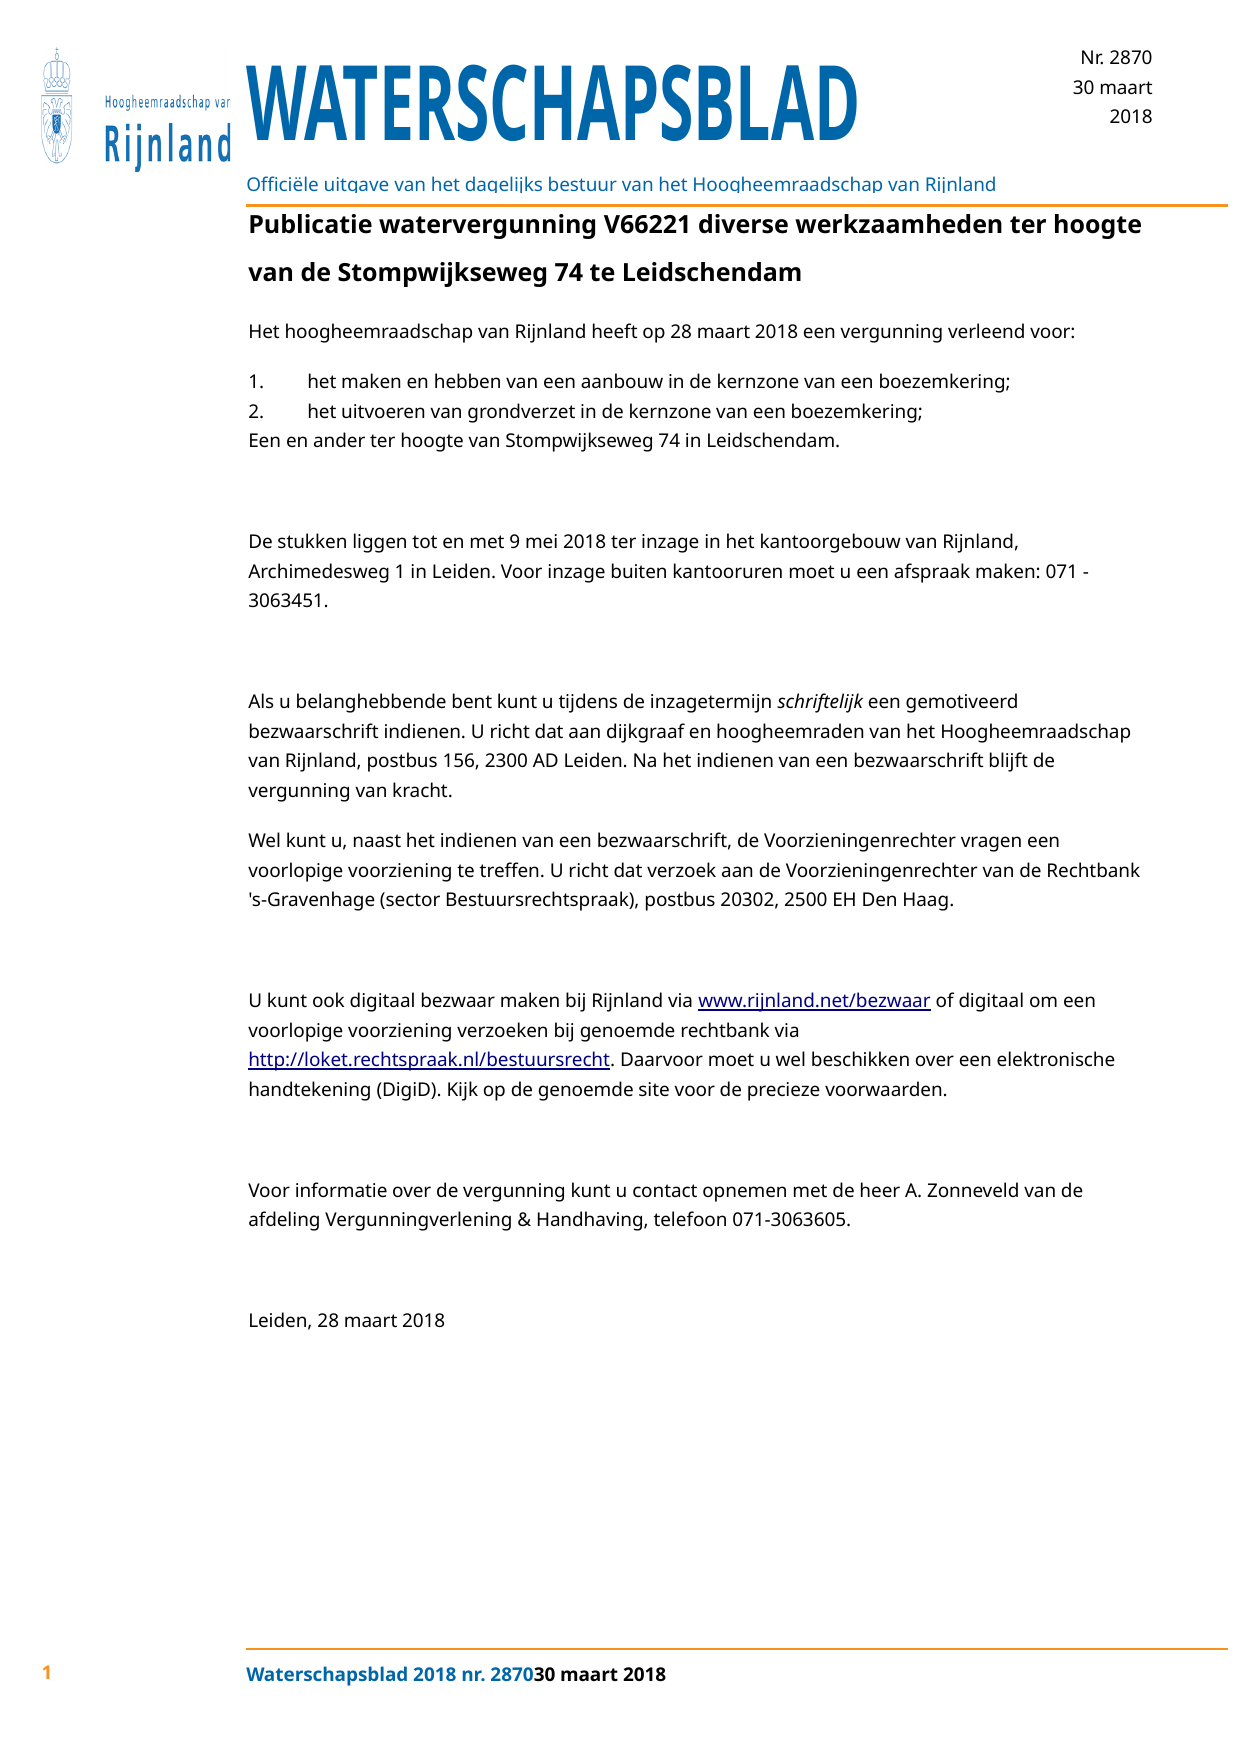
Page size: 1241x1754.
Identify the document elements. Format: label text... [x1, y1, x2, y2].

text Het hoogheemraadschap van Rijnland heeft op 28 maart 2018 een vergunning verleend voor: [248, 318, 1152, 344]
text Leiden, 28 maart 2018 [248, 1307, 1152, 1333]
picture [41, 47, 231, 172]
text De stukken liggen tot en met 9 mei 2018 ter inzage in het kantoorgebouw van Rijnland, Archimedesweg 1 in Leiden. Voor inzage buiten kantooruren moet u een afspraak maken: 071 - 3063451. [248, 528, 1152, 613]
text Publicatie watervergunning V66221 diverse werkzaamheden ter hoogte van de Stompwijkseweg 74 te Leidschendam [248, 207, 1152, 288]
text Wel kunt u, naast het indienen van een bezwaarschrift, de Voorzieningenrechter vragen een voorlopige voorziening te treffen. U richt dat verzoek aan de Voorzieningenrechter van de Rechtbank 's-Gravenhage (sector Bestuursrechtspraak), postbus 20302, 2500 EH Den Haag. [248, 827, 1152, 912]
text U kunt ook digitaal bezwaar maken bij Rijnland via www.rijnland.net/bezwaar of digitaal om een voorlopige voorziening verzoeken bij genoemde rechtbank via http://loket.rechtspraak.nl/bestuursrecht. Daarvoor moet u wel beschikken over een elektronische handtekening (DigiD). Kijk op de genoemde site voor de precieze voorwaarden. [248, 987, 1152, 1102]
list het maken en hebben van een aanbouw in de kernzone van een boezemkering; [248, 368, 1152, 394]
text Een en ander ter hoogte van Stompwijkseweg 74 in Leidschendam. [248, 427, 1152, 453]
list het uitvoeren van grondverzet in de kernzone van een boezemkering; [248, 398, 1152, 424]
text Als u belanghebbende bent kunt u tijdens de inzagetermijn schriftelijk een gemotiveerd bezwaarschrift indienen. U richt dat aan dijkgraaf en hoogheemraden van het Hoogheemraadschap van Rijnland, postbus 156, 2300 AD Leiden. Na het indienen van een bezwaarschrift blijft de vergunning van kracht. [248, 688, 1152, 803]
text Voor informatie over de vergunning kunt u contact opnemen met de heer A. Zonneveld van de afdeling Vergunningverlening & Handhaving, telefoon 071-3063605. [248, 1177, 1152, 1232]
